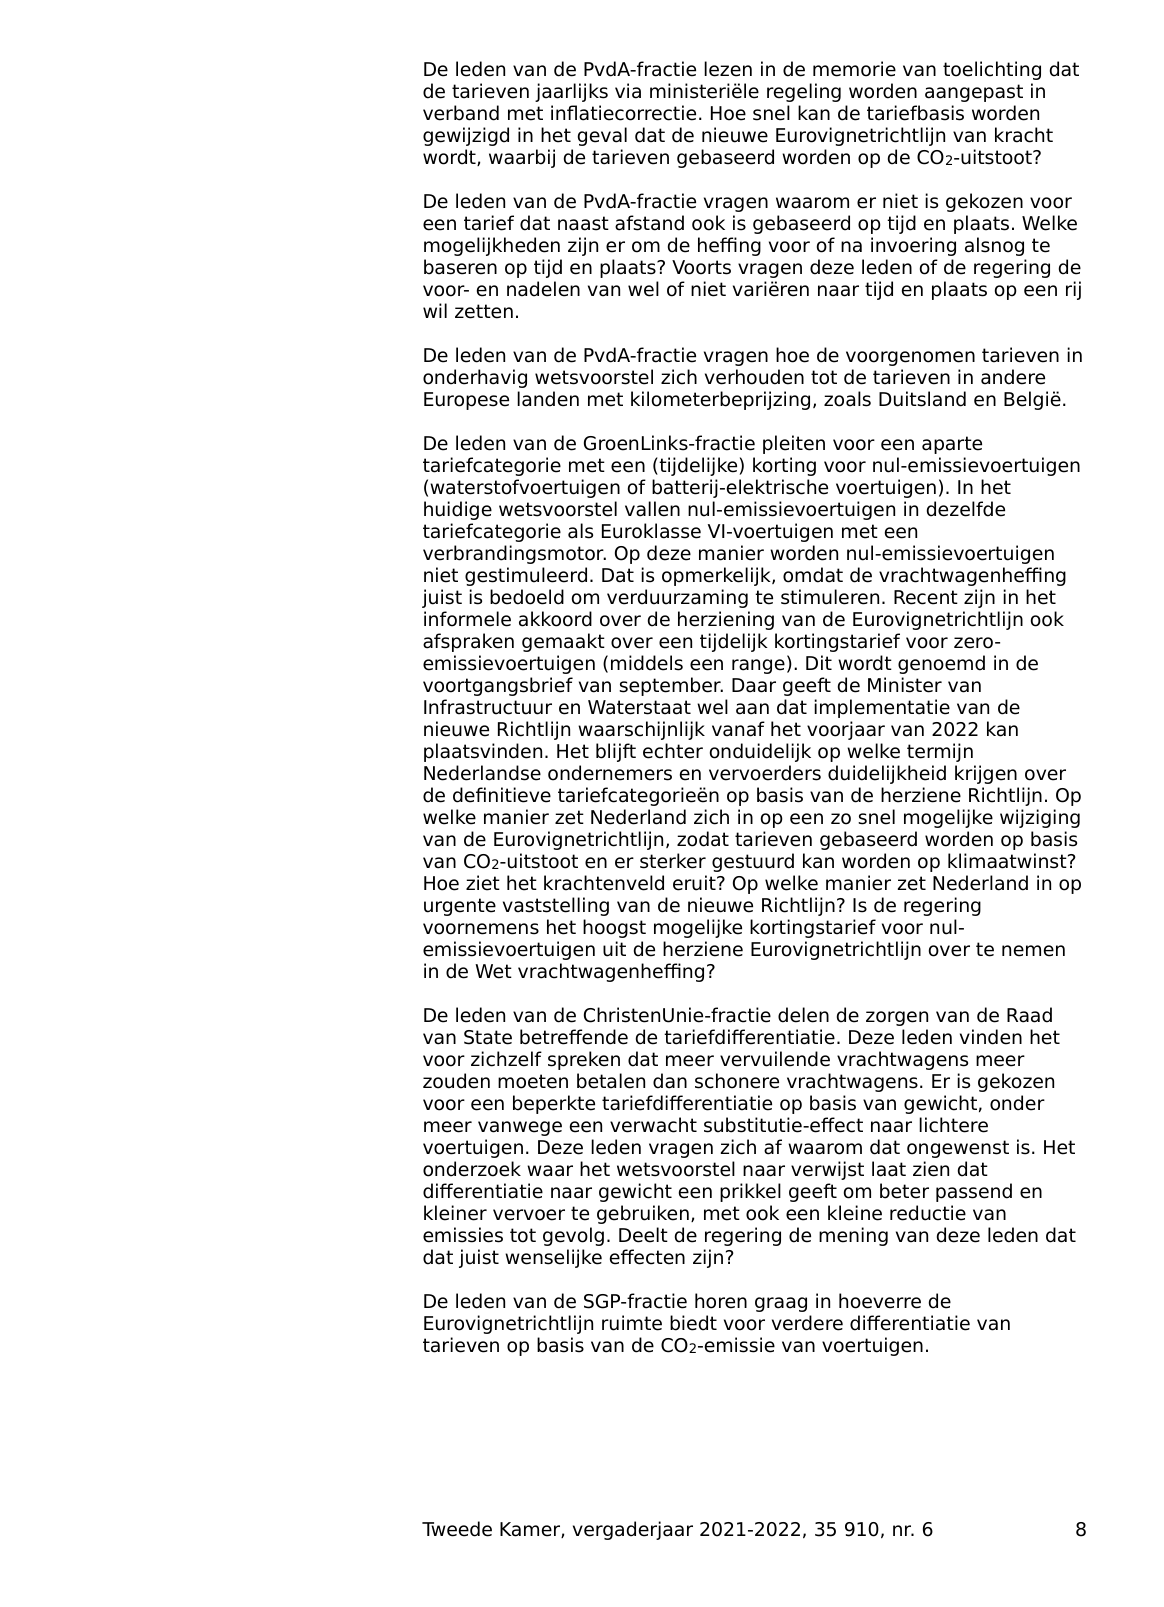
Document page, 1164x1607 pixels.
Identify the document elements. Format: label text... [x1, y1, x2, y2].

text De leden van de PvdA-fractie vragen waarom er niet is gekozen voor een tarief dat naast afstand ook is gebaseerd op tijd en plaats. Welke mogelijkheden zijn er om de heffing voor of na invoering alsnog te baseren op tijd en plaats? Voorts vragen deze leden of de regering de voor- en nadelen van wel of niet variëren naar tijd en plaats op een rij wil zetten. [422, 191, 1087, 323]
text De leden van de PvdA-fractie lezen in de memorie van toelichting dat de tarieven jaarlijks via ministeriële regeling worden aangepast in verband met inflatiecorrectie. Hoe snel kan de tariefbasis worden gewijzigd in het geval dat de nieuwe Eurovignetrichtlijn van kracht wordt, waarbij de tarieven gebaseerd worden op de CO2-uitstoot? [422, 59, 1087, 169]
text De leden van de ChristenUnie-fractie delen de zorgen van de Raad van State betreffende de tariefdifferentiatie. Deze leden vinden het voor zichzelf spreken dat meer vervuilende vrachtwagens meer zouden moeten betalen dan schonere vrachtwagens. Er is gekozen voor een beperkte tariefdifferentiatie op basis van gewicht, onder meer vanwege een verwacht substitutie-effect naar lichtere voertuigen. Deze leden vragen zich af waarom dat ongewenst is. Het onderzoek waar het wetsvoorstel naar verwijst laat zien dat differentiatie naar gewicht een prikkel geeft om beter passend en kleiner vervoer te gebruiken, met ook een kleine reductie van emissies tot gevolg. Deelt de regering de mening van deze leden dat dat juist wenselijke effecten zijn? [422, 1005, 1087, 1269]
text De leden van de GroenLinks-fractie pleiten voor een aparte tariefcategorie met een (tijdelijke) korting voor nul-emissievoertuigen (waterstofvoertuigen of batterij-elektrische voertuigen). In het huidige wetsvoorstel vallen nul-emissievoertuigen in dezelfde tariefcategorie als Euroklasse VI-voertuigen met een verbrandingsmotor. Op deze manier worden nul-emissievoertuigen niet gestimuleerd. Dat is opmerkelijk, omdat de vrachtwagenheffing juist is bedoeld om verduurzaming te stimuleren. Recent zijn in het informele akkoord over de herziening van de Eurovignetrichtlijn ook afspraken gemaakt over een tijdelijk kortingstarief voor zero-emissievoertuigen (middels een range). Dit wordt genoemd in de voortgangsbrief van september. Daar geeft de Minister van Infrastructuur en Waterstaat wel aan dat implementatie van de nieuwe Richtlijn waarschijnlijk vanaf het voorjaar van 2022 kan plaatsvinden. Het blijft echter onduidelijk op welke termijn Nederlandse ondernemers en vervoerders duidelijkheid krijgen over de definitieve tariefcategorieën op basis van de herziene Richtlijn. Op welke manier zet Nederland zich in op een zo snel mogelijke wijziging van de Eurovignetrichtlijn, zodat tarieven gebaseerd worden op basis van CO2-uitstoot en er sterker gestuurd kan worden op klimaatwinst? Hoe ziet het krachtenveld eruit? Op welke manier zet Nederland in op urgente vaststelling van de nieuwe Richtlijn? Is de regering voornemens het hoogst mogelijke kortingstarief voor nul-emissievoertuigen uit de herziene Eurovignetrichtlijn over te nemen in de Wet vrachtwagenheffing? [422, 433, 1087, 983]
text De leden van de SGP-fractie horen graag in hoeverre de Eurovignetrichtlijn ruimte biedt voor verdere differentiatie van tarieven op basis van de CO2-emissie van voertuigen. [422, 1291, 1087, 1357]
text De leden van de PvdA-fractie vragen hoe de voorgenomen tarieven in onderhavig wetsvoorstel zich verhouden tot de tarieven in andere Europese landen met kilometerbeprijzing, zoals Duitsland en België. [422, 345, 1087, 411]
